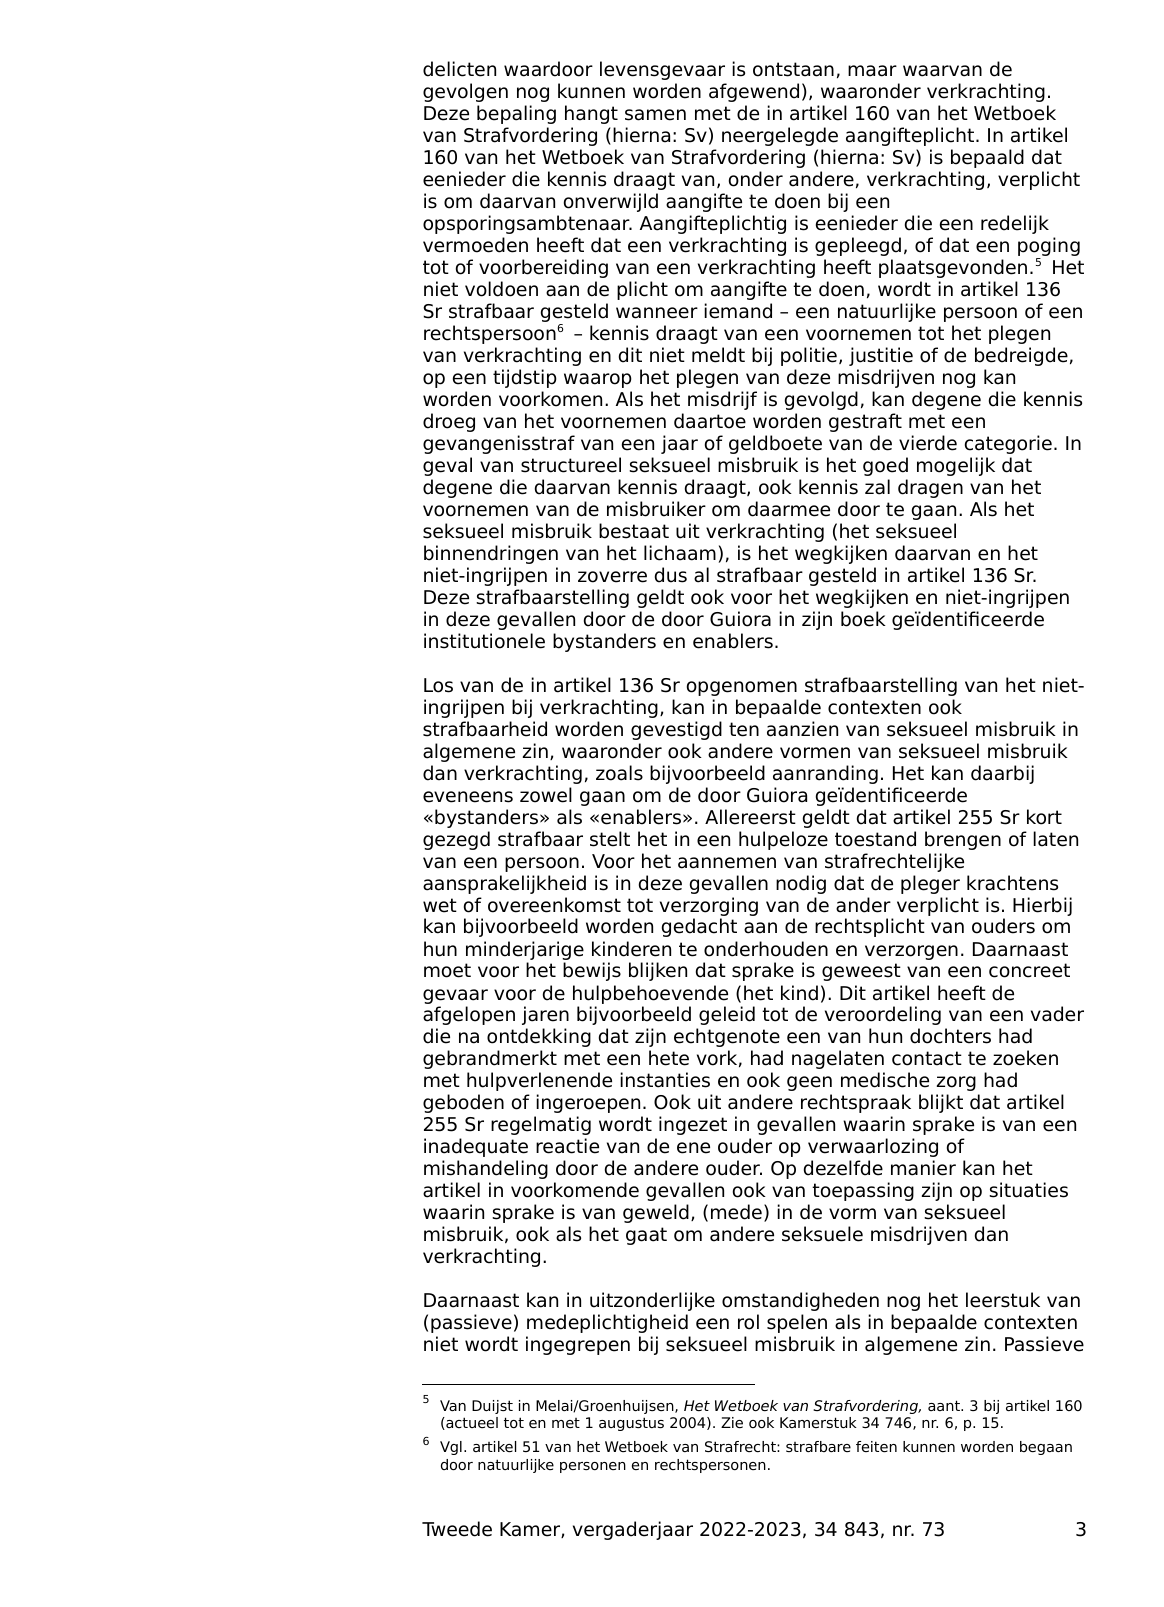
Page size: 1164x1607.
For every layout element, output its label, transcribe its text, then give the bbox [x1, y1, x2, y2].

text Daarnaast kan in uitzonderlijke omstandigheden nog het leerstuk van (passieve) medeplichtigheid een rol spelen als in bepaalde contexten niet wordt ingegrepen bij seksueel misbruik in algemene zin. Passieve [422, 1290, 1087, 1356]
text Los van de in artikel 136 Sr opgenomen strafbaarstelling van het niet-ingrijpen bij verkrachting, kan in bepaalde contexten ook strafbaarheid worden gevestigd ten aanzien van seksueel misbruik in algemene zin, waaronder ook andere vormen van seksueel misbruik dan verkrachting, zoals bijvoorbeeld aanranding. Het kan daarbij eveneens zowel gaan om de door Guiora geïdentificeerde «bystanders» als «enablers». Allereerst geldt dat artikel 255 Sr kort gezegd strafbaar stelt het in een hulpeloze toestand brengen of laten van een persoon. Voor het aannemen van strafrechtelijke aansprakelijkheid is in deze gevallen nodig dat de pleger krachtens wet of overeenkomst tot verzorging van de ander verplicht is. Hierbij kan bijvoorbeeld worden gedacht aan de rechtsplicht van ouders om hun minderjarige kinderen te onderhouden en verzorgen. Daarnaast moet voor het bewijs blijken dat sprake is geweest van een concreet gevaar voor de hulpbehoevende (het kind). Dit artikel heeft de afgelopen jaren bijvoorbeeld geleid tot de veroordeling van een vader die na ontdekking dat zijn echtgenote een van hun dochters had gebrandmerkt met een hete vork, had nagelaten contact te zoeken met hulpverlenende instanties en ook geen medische zorg had geboden of ingeroepen. Ook uit andere rechtspraak blijkt dat artikel 255 Sr regelmatig wordt ingezet in gevallen waarin sprake is van een inadequate reactie van de ene ouder op verwaarlozing of mishandeling door de andere ouder. Op dezelfde manier kan het artikel in voorkomende gevallen ook van toepassing zijn op situaties waarin sprake is van geweld, (mede) in de vorm van seksueel misbruik, ook als het gaat om andere seksuele misdrijven dan verkrachting. [422, 675, 1087, 1268]
text Van Duijst in Melai/Groenhuijsen, Het Wetboek van Strafvordering, aant. 3 bij artikel 160 (actueel tot en met 1 augustus 2004). Zie ook Kamerstuk 34 746, nr. 6, p. 15. [422, 1393, 1087, 1432]
text delicten waardoor levensgevaar is ontstaan, maar waarvan de gevolgen nog kunnen worden afgewend), waaronder verkrachting. Deze bepaling hangt samen met de in artikel 160 van het Wetboek van Strafvordering (hierna: Sv) neergelegde aangifteplicht. In artikel 160 van het Wetboek van Strafvordering (hierna: Sv) is bepaald dat eenieder die kennis draagt van, onder andere, verkrachting, verplicht is om daarvan onverwijld aangifte te doen bij een opsporingsambtenaar. Aangifteplichtig is eenieder die een redelijk vermoeden heeft dat een verkrachting is gepleegd, of dat een poging tot of voorbereiding van een verkrachting heeft plaatsgevonden. Het niet voldoen aan de plicht om aangifte te doen, wordt in artikel 136 Sr strafbaar gesteld wanneer iemand – een natuurlijke persoon of een rechtspersoon – kennis draagt van een voornemen tot het plegen van verkrachting en dit niet meldt bij politie, justitie of de bedreigde, op een tijdstip waarop het plegen van deze misdrijven nog kan worden voorkomen. Als het misdrijf is gevolgd, kan degene die kennis droeg van het voornemen daartoe worden gestraft met een gevangenisstraf van een jaar of geldboete van de vierde categorie. In geval van structureel seksueel misbruik is het goed mogelijk dat degene die daarvan kennis draagt, ook kennis zal dragen van het voornemen van de misbruiker om daarmee door te gaan. Als het seksueel misbruik bestaat uit verkrachting (het seksueel binnendringen van het lichaam), is het wegkijken daarvan en het niet-ingrijpen in zoverre dus al strafbaar gesteld in artikel 136 Sr. Deze strafbaarstelling geldt ook voor het wegkijken en niet-ingrijpen in deze gevallen door de door Guiora in zijn boek geïdentificeerde institutionele bystanders en enablers. [422, 59, 1087, 652]
text Vgl. artikel 51 van het Wetboek van Strafrecht: strafbare feiten kunnen worden begaan door natuurlijke personen en rechtspersonen. [422, 1435, 1087, 1474]
